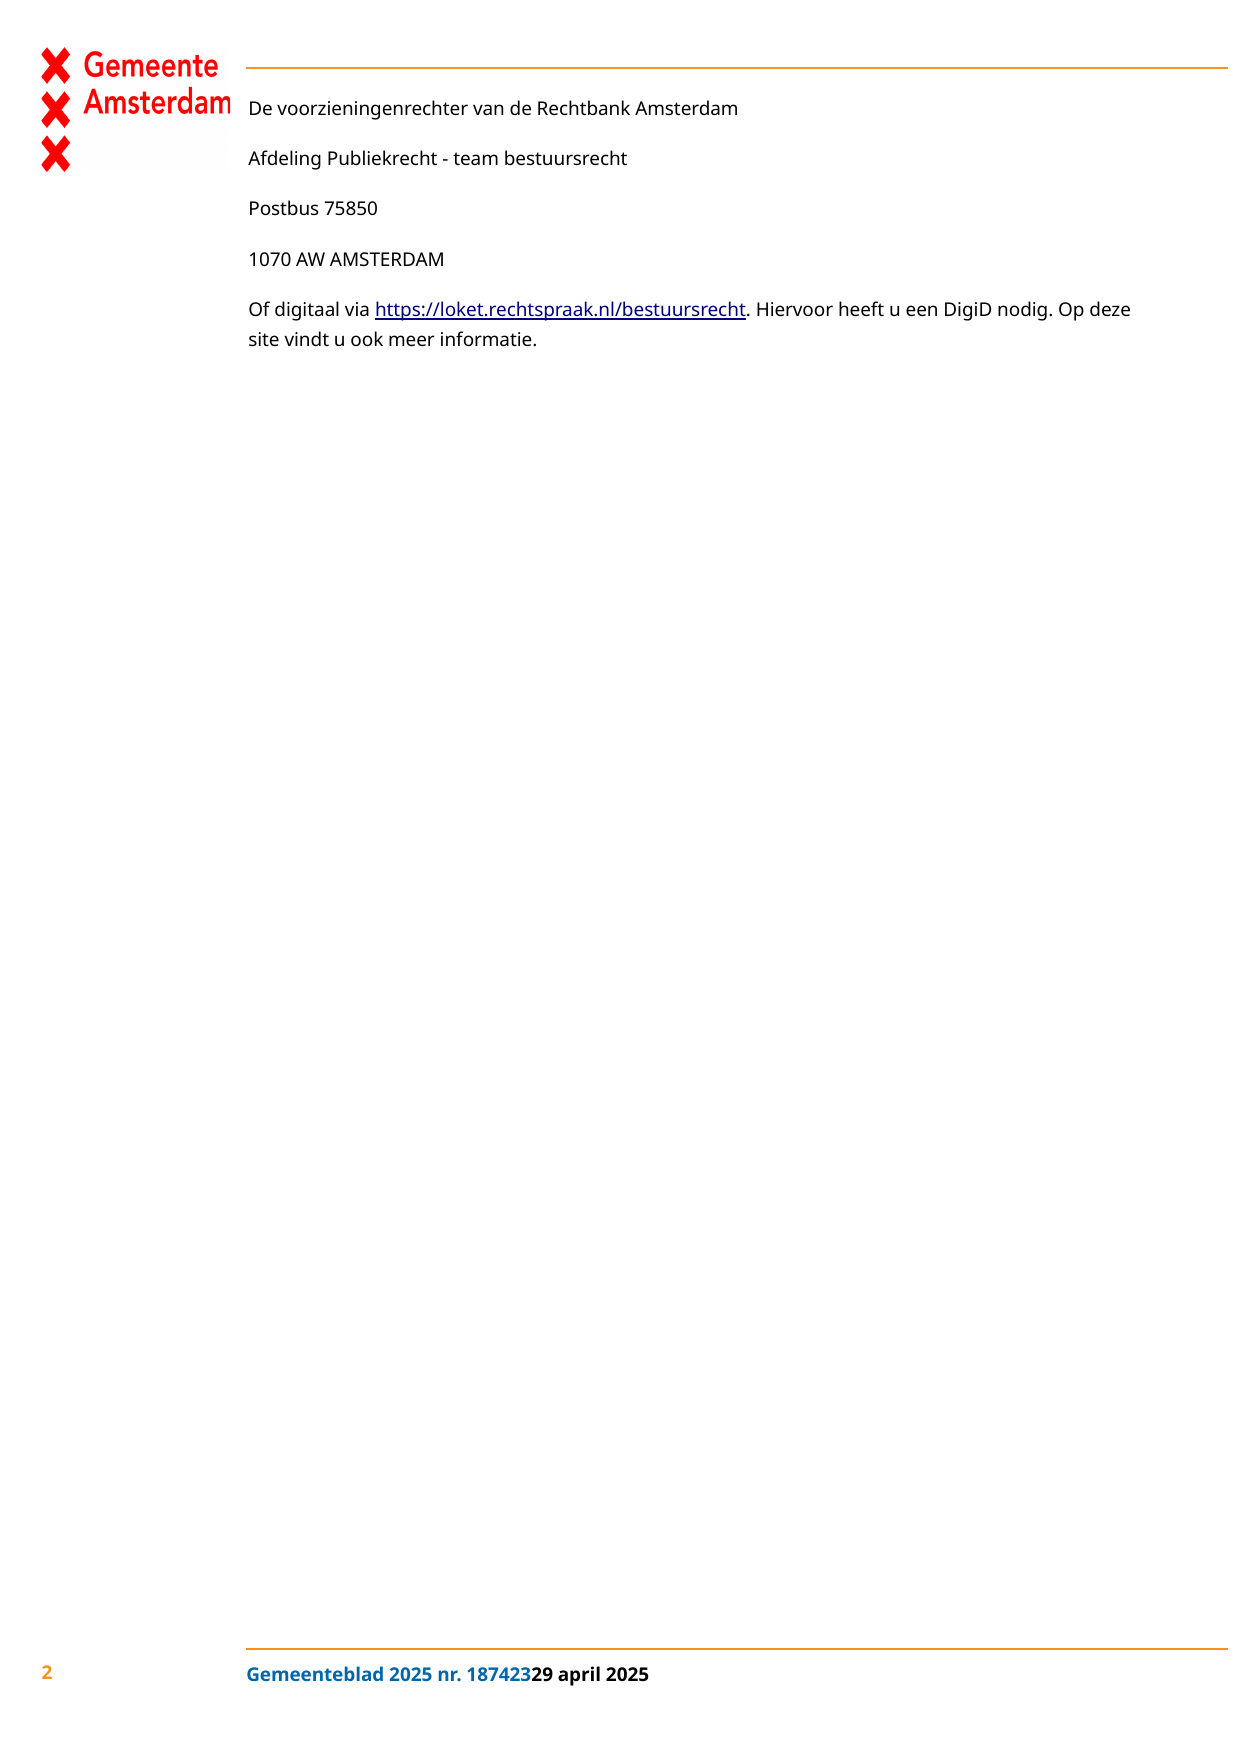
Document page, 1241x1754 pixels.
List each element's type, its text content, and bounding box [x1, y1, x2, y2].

text Afdeling Publiekrecht - team bestuursrecht [248, 145, 1152, 171]
text Of digitaal via https://loket.rechtspraak.nl/bestuursrecht. Hiervoor heeft u een DigiD nodig. Op deze site vindt u ook meer informatie. [248, 296, 1152, 352]
text 1070 AW AMSTERDAM [248, 246, 1152, 272]
text De voorzieningenrechter van de Rechtbank Amsterdam [248, 95, 1152, 121]
picture [41, 47, 231, 172]
text Postbus 75850 [248, 196, 1152, 221]
